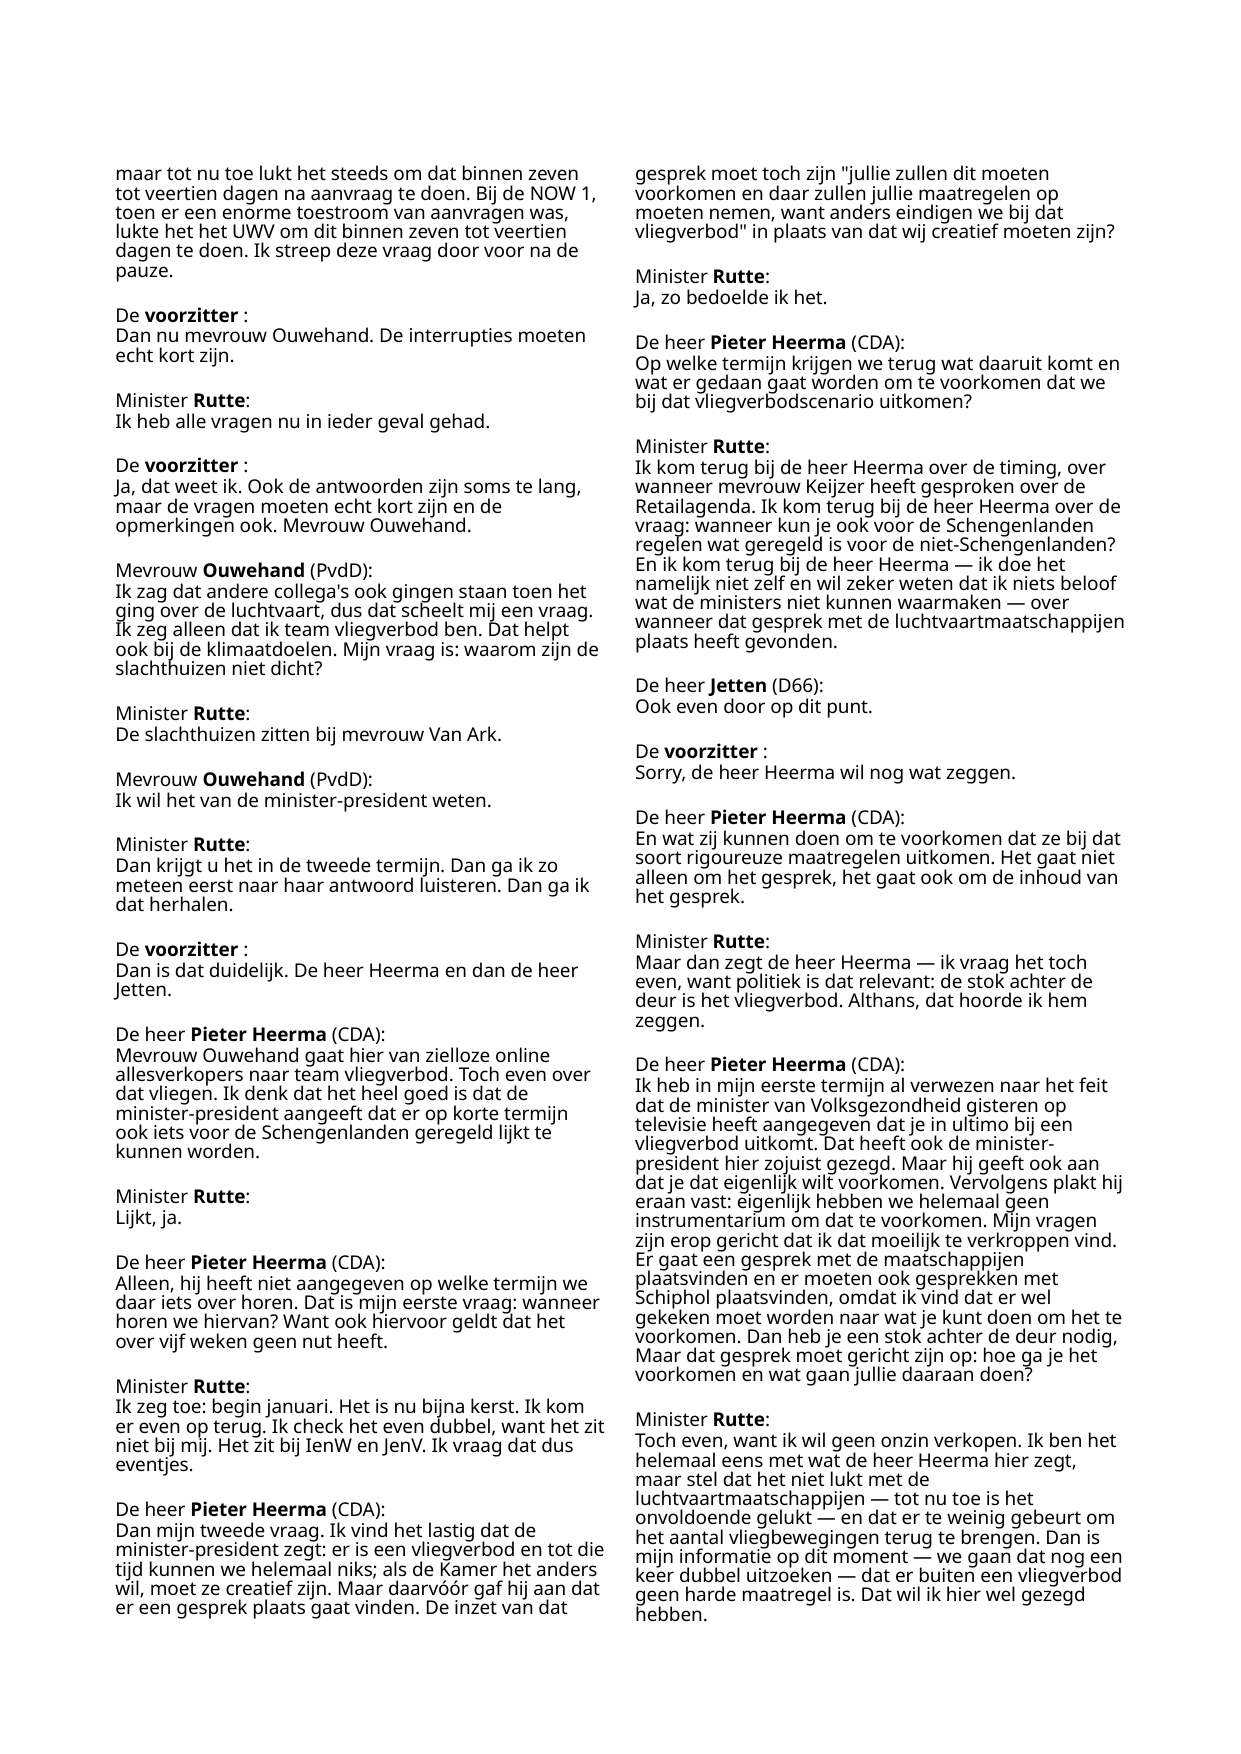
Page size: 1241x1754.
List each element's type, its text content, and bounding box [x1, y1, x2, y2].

text Lijkt, ja. [115, 1209, 605, 1228]
text De slachthuizen zitten bij mevrouw Van Ark. [115, 726, 605, 745]
text Op welke termijn krijgen we terug wat daaruit komt en wat er gedaan gaat worden om te voorkomen dat we bij dat vliegverbodscenario uitkomen? [635, 355, 1125, 413]
text De voorzitter : [115, 302, 605, 327]
text Minister Rutte: [635, 928, 1125, 954]
text Minister Rutte: [115, 700, 605, 726]
text De voorzitter : [635, 738, 1125, 764]
text Mevrouw Ouwehand (PvdD): [115, 766, 605, 792]
text Alleen, hij heeft niet aangegeven op welke termijn we daar iets over horen. Dat is mijn eerste vraag: wanneer horen we hiervan? Want ook hiervoor geldt dat het over vijf weken geen nut heeft. [115, 1275, 605, 1352]
text Ja, dat weet ik. Ook de antwoorden zijn soms te lang, maar de vragen moeten echt kort zijn en de opmerkingen ook. Mevrouw Ouwehand. [115, 478, 605, 536]
text Ik heb alle vragen nu in ieder geval gehad. [115, 413, 605, 432]
text De heer Pieter Heerma (CDA): [115, 1021, 605, 1047]
text De heer Pieter Heerma (CDA): [635, 804, 1125, 830]
text De heer Pieter Heerma (CDA): [635, 329, 1125, 355]
text Minister Rutte: [115, 1183, 605, 1209]
text Ook even door op dit punt. [635, 698, 1125, 718]
text Mevrouw Ouwehand (PvdD): [115, 557, 605, 583]
text De voorzitter : [115, 936, 605, 962]
text Dan mijn tweede vraag. Ik vind het lastig dat de minister-president zegt: er is een vliegverbod en tot die tijd kunnen we helemaal niks; als de Kamer het anders wil, moet ze creatief zijn. Maar daarvóór gaf hij aan dat er een gesprek plaats gaat vinden. De inzet van dat [115, 1522, 605, 1618]
text De heer Pieter Heerma (CDA): [115, 1249, 605, 1275]
text Dan krijgt u het in de tweede termijn. Dan ga ik zo meteen eerst naar haar antwoord luisteren. Dan ga ik dat herhalen. [115, 857, 605, 915]
text Mevrouw Ouwehand gaat hier van zielloze online allesverkopers naar team vliegverbod. Toch even over dat vliegen. Ik denk dat het heel goed is dat de minister-president aangeeft dat er op korte termijn ook iets voor de Schengenlanden geregeld lijkt te kunnen worden. [115, 1047, 605, 1162]
text De voorzitter : [115, 453, 605, 478]
text De heer Pieter Heerma (CDA): [635, 1052, 1125, 1077]
text Ja, zo bedoelde ik het. [635, 289, 1125, 308]
text Minister Rutte: [635, 263, 1125, 289]
text gesprek moet toch zijn "jullie zullen dit moeten voorkomen en daar zullen jullie maatregelen op moeten nemen, want anders eindigen we bij dat vliegverbod" in plaats van dat wij creatief moeten zijn? [635, 165, 1125, 242]
text Ik zag dat andere collega's ook gingen staan toen het ging over de luchtvaart, dus dat scheelt mij een vraag. Ik zeg alleen dat ik team vliegverbod ben. Dat helpt ook bij de klimaatdoelen. Mijn vraag is: waarom zijn de slachthuizen niet dicht? [115, 583, 605, 679]
text Ik wil het van de minister-president weten. [115, 792, 605, 811]
text De heer Jetten (D66): [635, 673, 1125, 698]
text De heer Pieter Heerma (CDA): [115, 1496, 605, 1522]
text Dan is dat duidelijk. De heer Heerma en dan de heer Jetten. [115, 962, 605, 1000]
text Minister Rutte: [635, 1407, 1125, 1432]
text Minister Rutte: [115, 387, 605, 413]
text Toch even, want ik wil geen onzin verkopen. Ik ben het helemaal eens met wat de heer Heerma hier zegt, maar stel dat het niet lukt met de luchtvaartmaatschappijen — tot nu toe is het onvoldoende gelukt — en dat er te weinig gebeurt om het aantal vliegbewegingen terug te brengen. Dan is mijn informatie op dit moment — we gaan dat nog een keer dubbel uitzoeken — dat er buiten een vliegverbod geen harde maatregel is. Dat wil ik hier wel gezegd hebben. [635, 1432, 1125, 1625]
text Sorry, de heer Heerma wil nog wat zeggen. [635, 764, 1125, 783]
text Ik heb in mijn eerste termijn al verwezen naar het feit dat de minister van Volksgezondheid gisteren op televisie heeft aangegeven dat je in ultimo bij een vliegverbod uitkomt. Dat heeft ook de minister-president hier zojuist gezegd. Maar hij geeft ook aan dat je dat eigenlijk wilt voorkomen. Vervolgens plakt hij eraan vast: eigenlijk hebben we helemaal geen instrumentarium om dat te voorkomen. Mijn vragen zijn erop gericht dat ik dat moeilijk te verkroppen vind. Er gaat een gesprek met de maatschappijen plaatsvinden en er moeten ook gesprekken met Schiphol plaatsvinden, omdat ik vind dat er wel gekeken moet worden naar wat je kunt doen om het te voorkomen. Dan heb je een stok achter de deur nodig, Maar dat gesprek moet gericht zijn op: hoe ga je het voorkomen en wat gaan jullie daaraan doen? [635, 1077, 1125, 1386]
text Ik kom terug bij de heer Heerma over de timing, over wanneer mevrouw Keijzer heeft gesproken over de Retailagenda. Ik kom terug bij de heer Heerma over de vraag: wanneer kun je ook voor de Schengenlanden regelen wat geregeld is voor de niet-Schengenlanden? En ik kom terug bij de heer Heerma — ik doe het namelijk niet zelf en wil zeker weten dat ik niets beloof wat de ministers niet kunnen waarmaken — over wanneer dat gesprek met de luchtvaartmaatschappijen plaats heeft gevonden. [635, 459, 1125, 652]
text Maar dan zegt de heer Heerma — ik vraag het toch even, want politiek is dat relevant: de stok achter de deur is het vliegverbod. Althans, dat hoorde ik hem zeggen. [635, 954, 1125, 1031]
text maar tot nu toe lukt het steeds om dat binnen zeven tot veertien dagen na aanvraag te doen. Bij de NOW 1, toen er een enorme toestroom van aanvragen was, lukte het het UWV om dit binnen zeven tot veertien dagen te doen. Ik streep deze vraag door voor na de pauze. [115, 165, 605, 281]
text Minister Rutte: [115, 1373, 605, 1398]
text Minister Rutte: [635, 433, 1125, 459]
text Ik zeg toe: begin januari. Het is nu bijna kerst. Ik kom er even op terug. Ik check het even dubbel, want het zit niet bij mij. Het zit bij IenW en JenV. Ik vraag dat dus eventjes. [115, 1398, 605, 1476]
text En wat zij kunnen doen om te voorkomen dat ze bij dat soort rigoureuze maatregelen uitkomen. Het gaat niet alleen om het gesprek, het gaat ook om de inhoud van het gesprek. [635, 830, 1125, 907]
text Dan nu mevrouw Ouwehand. De interrupties moeten echt kort zijn. [115, 327, 605, 366]
text Minister Rutte: [115, 832, 605, 857]
